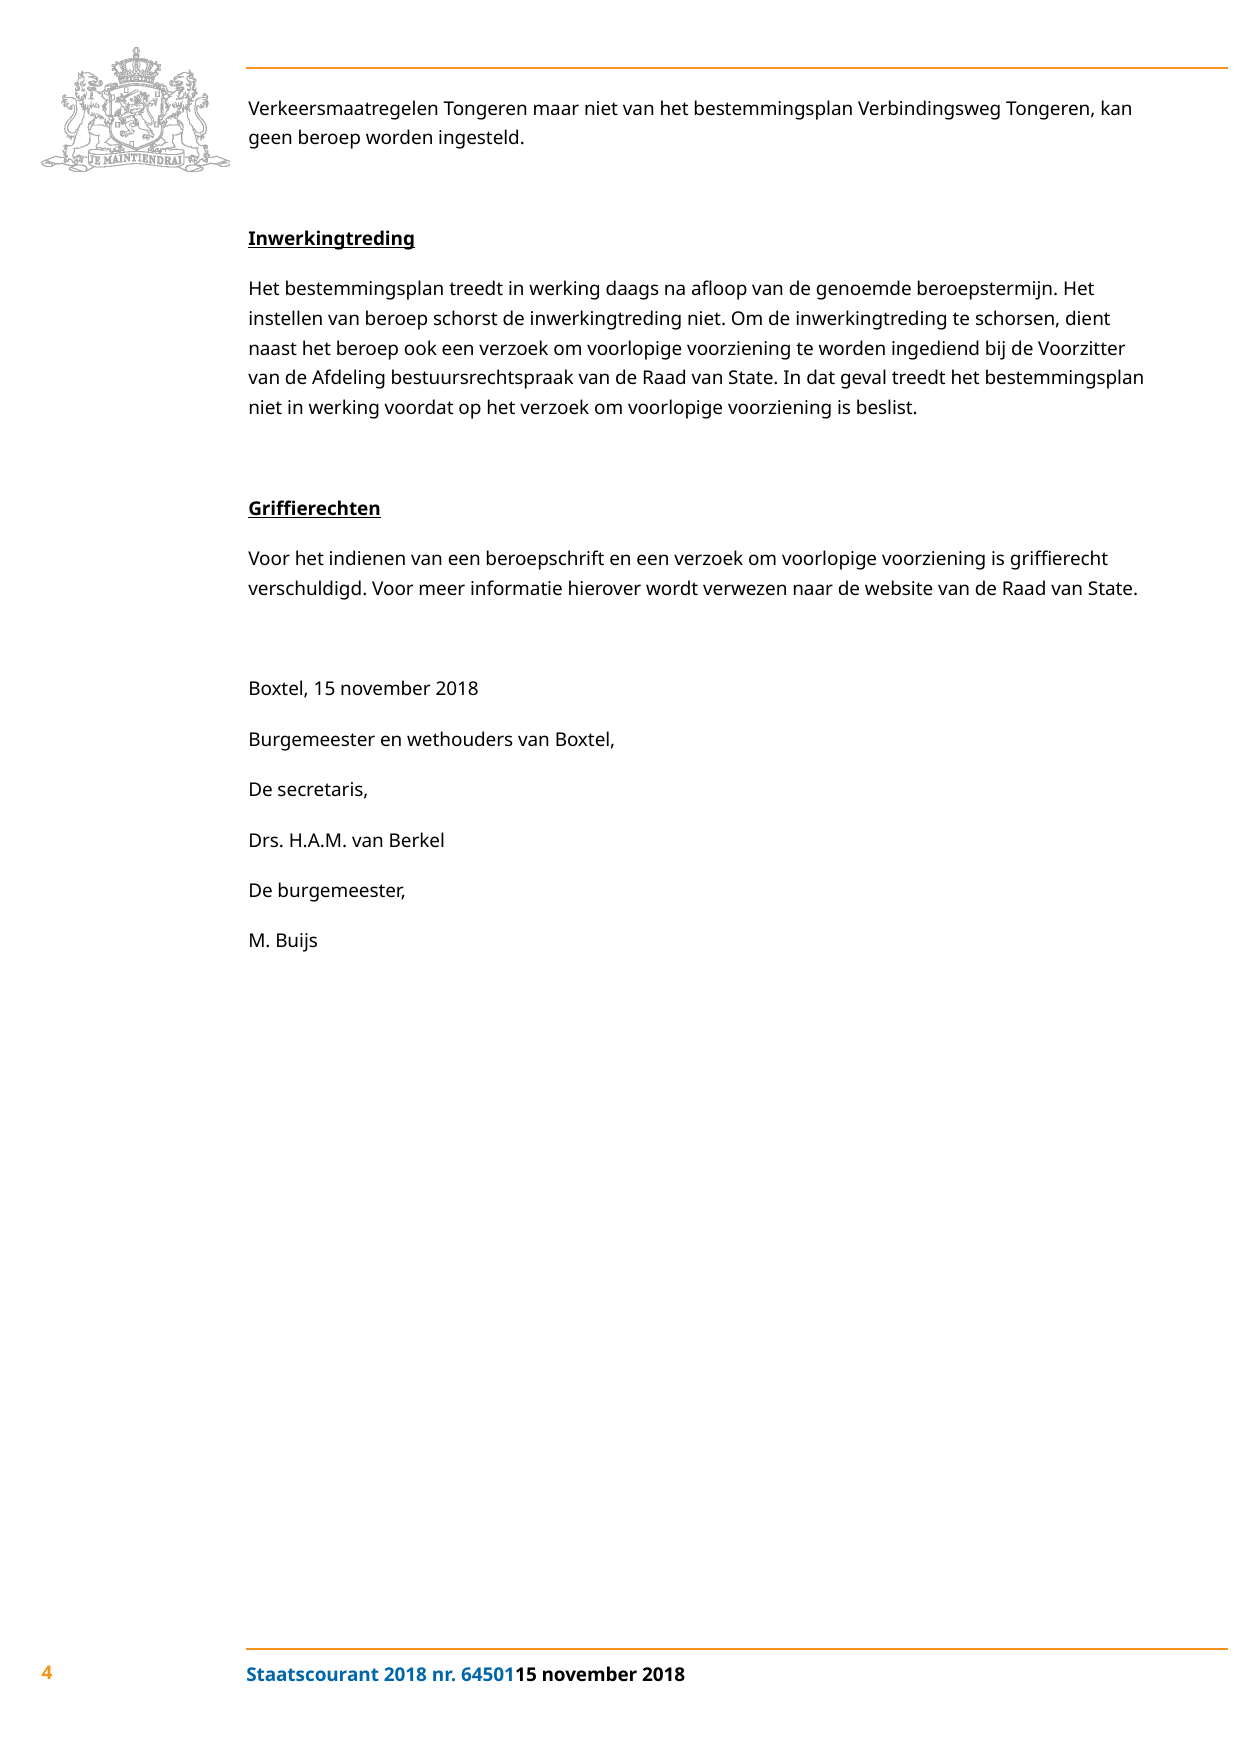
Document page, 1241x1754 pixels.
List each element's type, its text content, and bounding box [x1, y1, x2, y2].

text Boxtel, 15 november 2018 [248, 676, 1152, 701]
text Verkeersmaatregelen Tongeren maar niet van het bestemmingsplan Verbindingsweg Tongeren, kan geen beroep worden ingesteld. [248, 95, 1152, 150]
text Drs. H.A.M. van Berkel [248, 827, 1152, 853]
text De burgemeester, [248, 877, 1152, 903]
picture [41, 47, 231, 172]
text Voor het indienen van een beroepschrift en een verzoek om voorlopige voorziening is griffierecht verschuldigd. Voor meer informatie hierover wordt verwezen naar de website van de Raad van State. [248, 545, 1152, 601]
text Het bestemmingsplan treedt in werking daags na afloop van de genoemde beroepstermijn. Het instellen van beroep schorst de inwerkingtreding niet. Om de inwerkingtreding te schorsen, dient naast het beroep ook een verzoek om voorlopige voorziening te worden ingediend bij de Voorzitter van de Afdeling bestuursrechtspraak van de Raad van State. In dat geval treedt het bestemmingsplan niet in werking voordat op het verzoek om voorlopige voorziening is beslist. [248, 276, 1152, 420]
text De secretaris, [248, 776, 1152, 802]
text Inwerkingtreding [248, 225, 1152, 251]
text Griffierechten [248, 495, 1152, 521]
text Burgemeester en wethouders van Boxtel, [248, 726, 1152, 752]
text M. Buijs [248, 928, 1152, 953]
